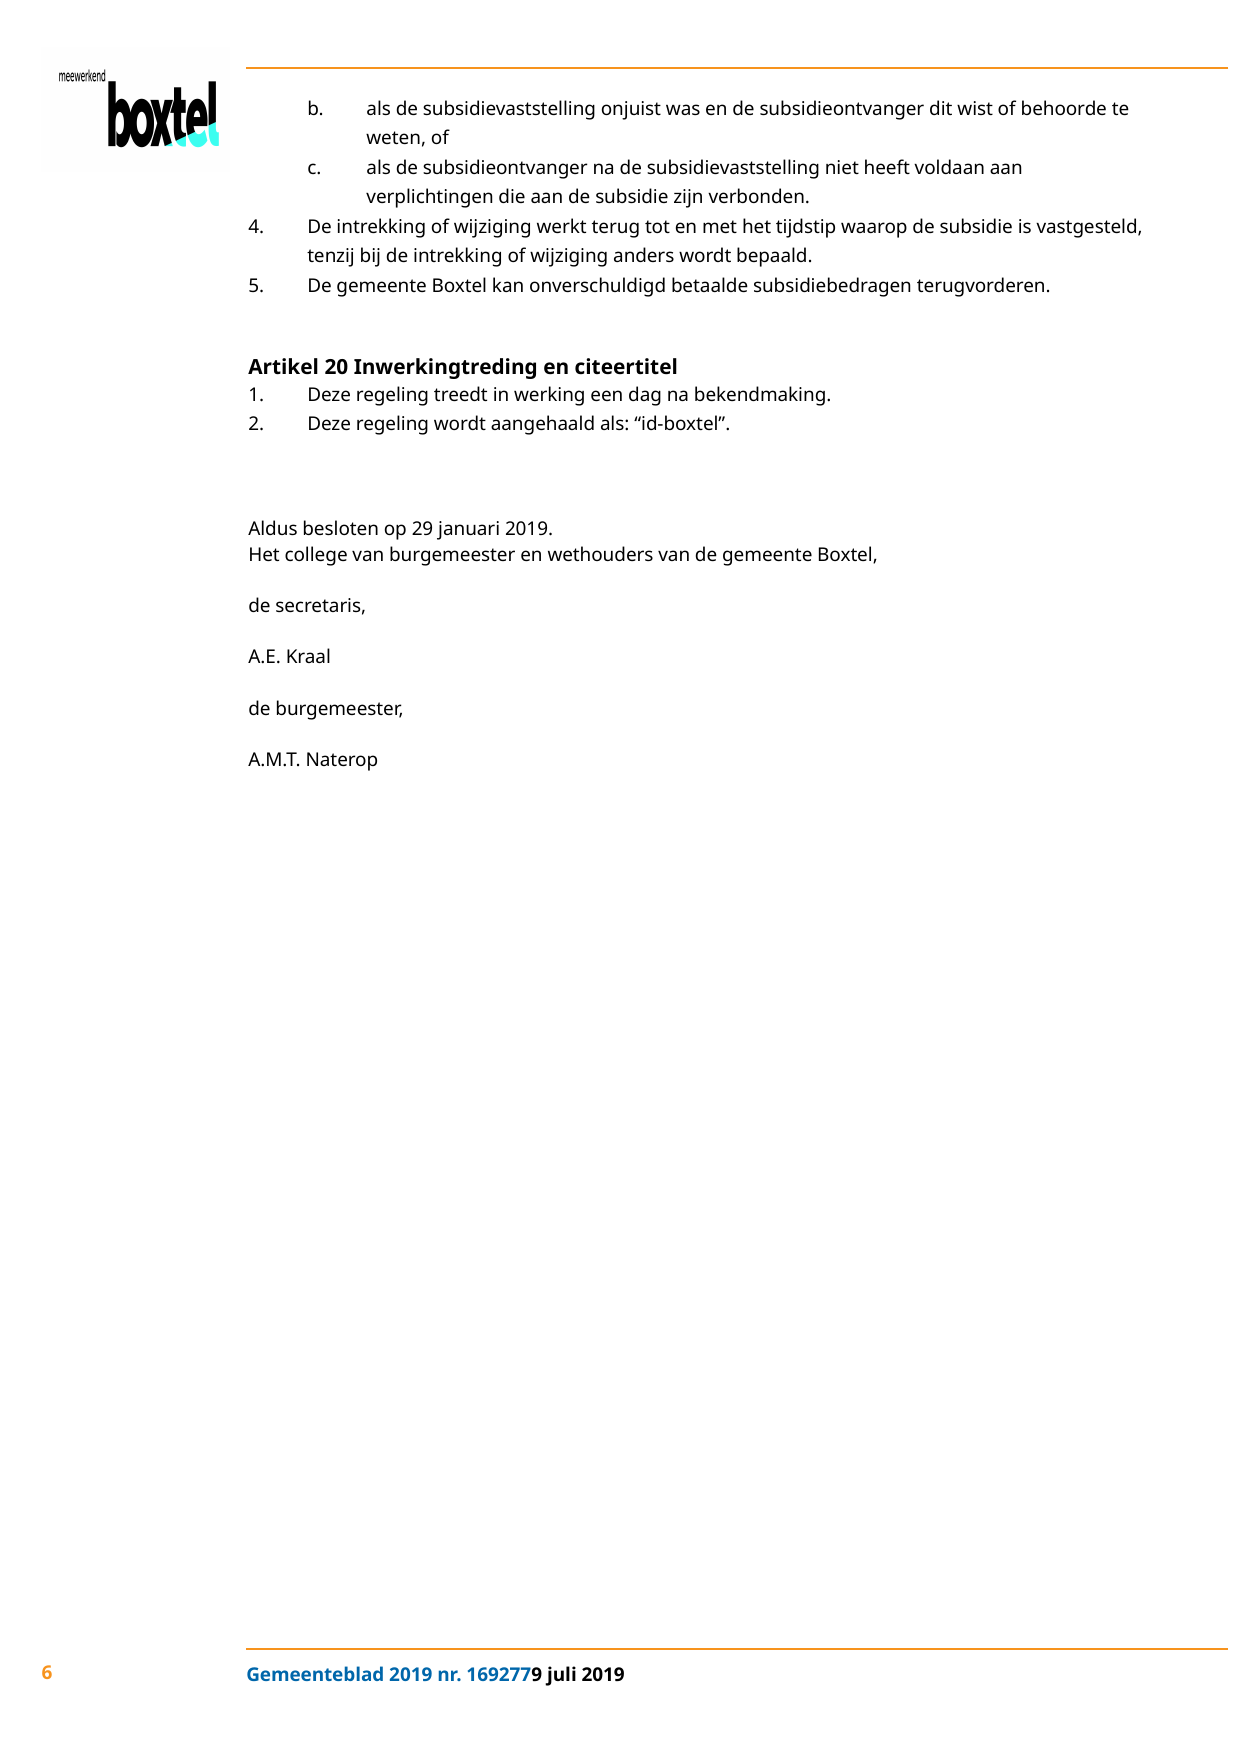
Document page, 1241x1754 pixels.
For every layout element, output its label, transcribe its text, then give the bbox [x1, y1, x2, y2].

text A.E. Kraal [248, 644, 1152, 669]
list als de subsidievaststelling onjuist was en de subsidieontvanger dit wist of behoorde te weten, of [307, 95, 1152, 150]
text Artikel 20 Inwerkingtreding en citeertitel [248, 352, 1152, 381]
text de burgemeester, [248, 695, 1152, 721]
list als de subsidieontvanger na de subsidievaststelling niet heeft voldaan aan verplichtingen die aan de subsidie zijn verbonden. [307, 154, 1152, 209]
text Aldus besloten op 29 januari 2019. [248, 515, 1152, 541]
list De gemeente Boxtel kan onverschuldigd betaalde subsidiebedragen terugvorderen. [248, 272, 1152, 298]
text A.M.T. Naterop [248, 747, 1152, 772]
text de secretaris, [248, 592, 1152, 618]
list Deze regeling wordt aangehaald als: “id-boxtel”. [248, 410, 1152, 436]
list Deze regeling treedt in werking een dag na bekendmaking. [248, 381, 1152, 406]
text Het college van burgemeester en wethouders van de gemeente Boxtel, [248, 541, 1152, 567]
picture [41, 47, 231, 172]
list De intrekking of wijziging werkt terug tot en met het tijdstip waarop de subsidie is vastgesteld, tenzij bij de intrekking of wijziging anders wordt bepaald. [248, 213, 1152, 268]
